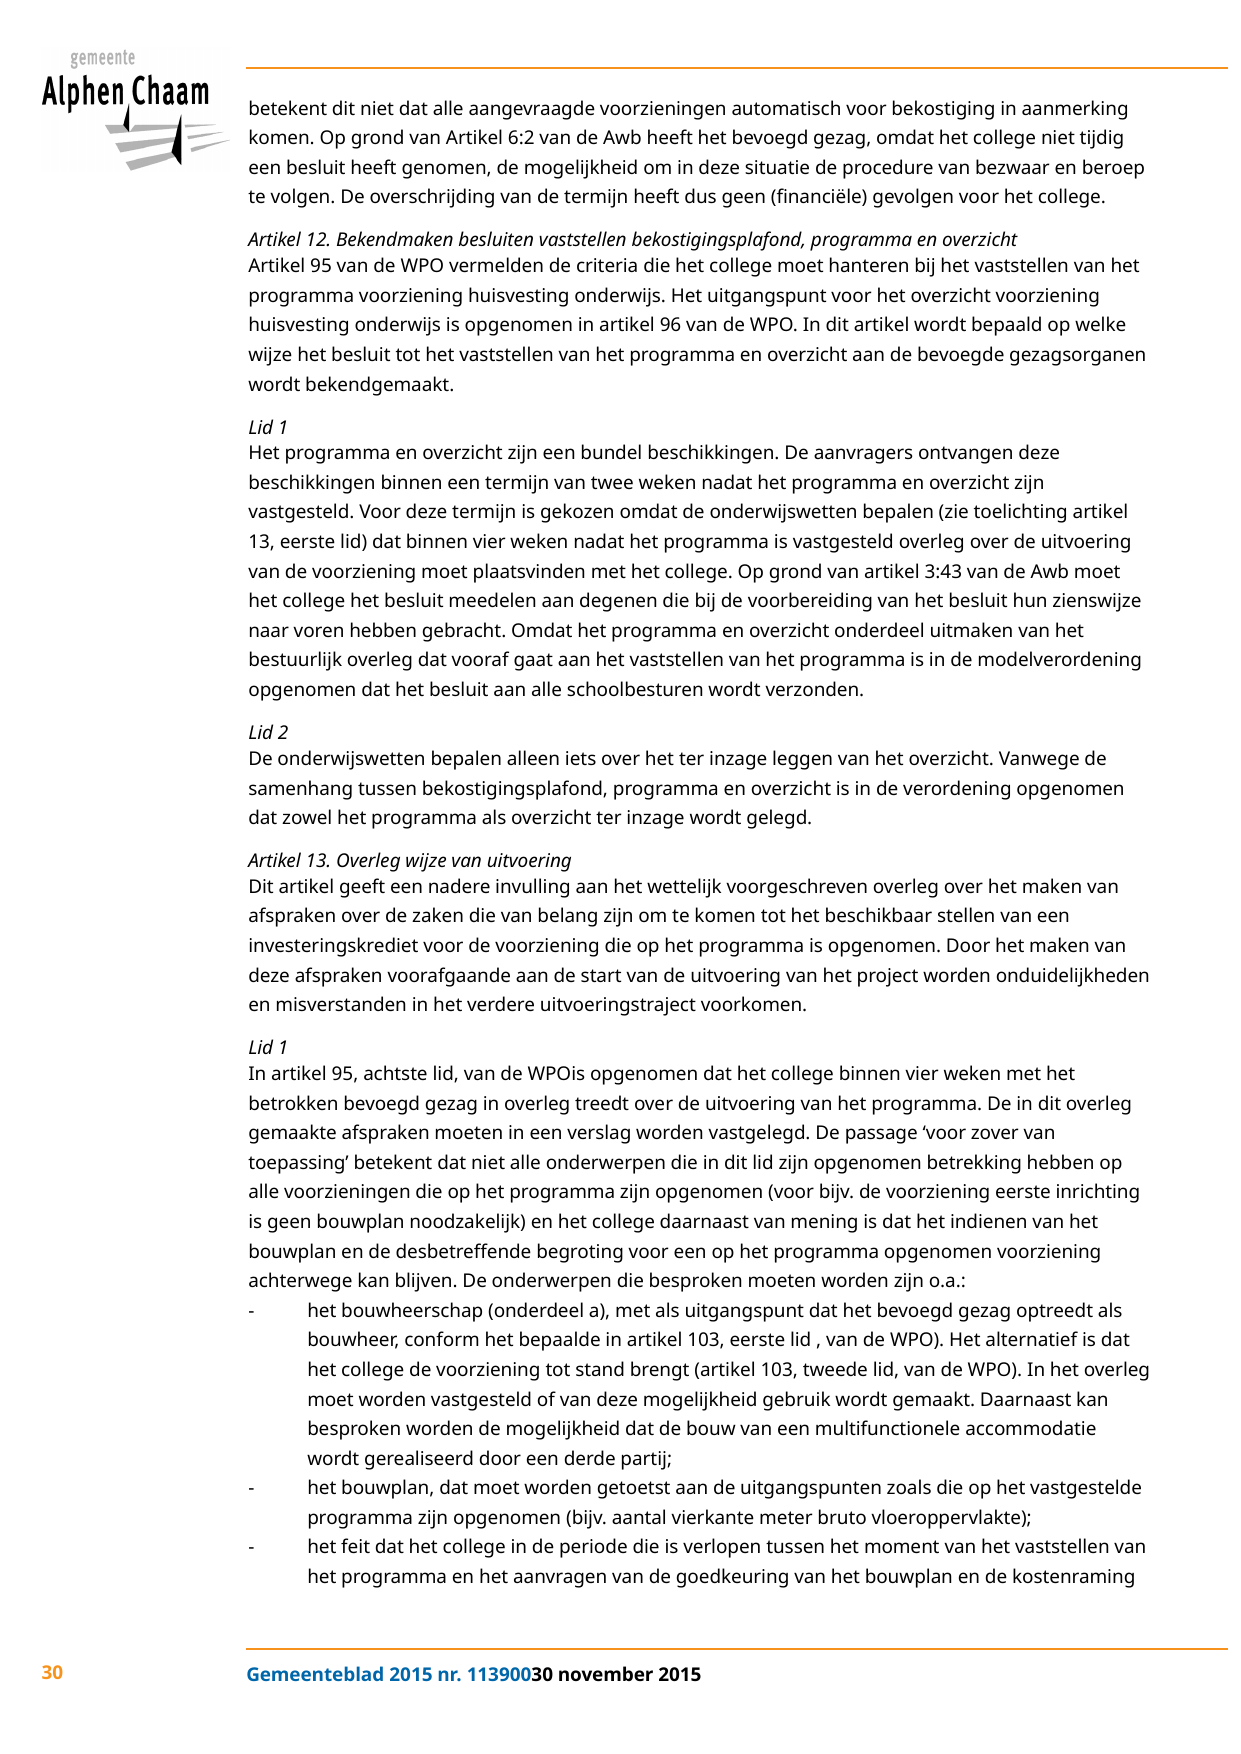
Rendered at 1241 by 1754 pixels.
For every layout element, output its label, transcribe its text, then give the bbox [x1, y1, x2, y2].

picture [41, 47, 231, 172]
list het feit dat het college in de periode die is verlopen tussen het moment van het vaststellen van het programma en het aanvragen van de goedkeuring van het bouwplan en de kostenraming [248, 1534, 1152, 1589]
text Artikel 95 van de WPO vermelden de criteria die het college moet hanteren bij het vaststellen van het programma voorziening huisvesting onderwijs. Het uitgangspunt voor het overzicht voorziening huisvesting onderwijs is opgenomen in artikel 96 van de WPO. In dit artikel wordt bepaald op welke wijze het besluit tot het vaststellen van het programma en overzicht aan de bevoegde gezagsorganen wordt bekendgemaakt. [248, 252, 1152, 396]
text Lid 1 [248, 1034, 1152, 1060]
text Artikel 12. Bekendmaken besluiten vaststellen bekostigingsplafond, programma en overzicht [248, 227, 1152, 252]
list het bouwheerschap (onderdeel a), met als uitgangspunt dat het bevoegd gezag optreedt als bouwheer, conform het bepaalde in artikel 103, eerste lid , van de WPO). Het alternatief is dat het college de voorziening tot stand brengt (artikel 103, tweede lid, van de WPO). In het overleg moet worden vastgesteld of van deze mogelijkheid gebruik wordt gemaakt. Daarnaast kan besproken worden de mogelijkheid dat de bouw van een multifunctionele accommodatie wordt gerealiseerd door een derde partij; [248, 1297, 1152, 1471]
list het bouwplan, dat moet worden getoetst aan de uitgangspunten zoals die op het vastgestelde programma zijn opgenomen (bijv. aantal vierkante meter bruto vloeroppervlakte); [248, 1474, 1152, 1530]
text Lid 1 [248, 414, 1152, 439]
text Lid 2 [248, 719, 1152, 745]
text De onderwijswetten bepalen alleen iets over het ter inzage leggen van het overzicht. Vanwege de samenhang tussen bekostigingsplafond, programma en overzicht is in de verordening opgenomen dat zowel het programma als overzicht ter inzage wordt gelegd. [248, 745, 1152, 830]
text In artikel 95, achtste lid, van de WPOis opgenomen dat het college binnen vier weken met het betrokken bevoegd gezag in overleg treedt over de uitvoering van het programma. De in dit overleg gemaakte afspraken moeten in een verslag worden vastgelegd. De passage ‘voor zover van toepassing’ betekent dat niet alle onderwerpen die in dit lid zijn opgenomen betrekking hebben op alle voorzieningen die op het programma zijn opgenomen (voor bijv. de voorziening eerste inrichting is geen bouwplan noodzakelijk) en het college daarnaast van mening is dat het indienen van het bouwplan en de desbetreffende begroting voor een op het programma opgenomen voorziening achterwege kan blijven. De onderwerpen die besproken moeten worden zijn o.a.: [248, 1060, 1152, 1293]
text Dit artikel geeft een nadere invulling aan het wettelijk voorgeschreven overleg over het maken van afspraken over de zaken die van belang zijn om te komen tot het beschikbaar stellen van een investeringskrediet voor de voorziening die op het programma is opgenomen. Door het maken van deze afspraken voorafgaande aan de start van de uitvoering van het project worden onduidelijkheden en misverstanden in het verdere uitvoeringstraject voorkomen. [248, 873, 1152, 1017]
text Het programma en overzicht zijn een bundel beschikkingen. De aanvragers ontvangen deze beschikkingen binnen een termijn van twee weken nadat het programma en overzicht zijn vastgesteld. Voor deze termijn is gekozen omdat de onderwijswetten bepalen (zie toelichting artikel 13, eerste lid) dat binnen vier weken nadat het programma is vastgesteld overleg over de uitvoering van de voorziening moet plaatsvinden met het college. Op grond van artikel 3:43 van de Awb moet het college het besluit meedelen aan degenen die bij de voorbereiding van het besluit hun zienswijze naar voren hebben gebracht. Omdat het programma en overzicht onderdeel uitmaken van het bestuurlijk overleg dat vooraf gaat aan het vaststellen van het programma is in de modelverordening opgenomen dat het besluit aan alle schoolbesturen wordt verzonden. [248, 439, 1152, 702]
text betekent dit niet dat alle aangevraagde voorzieningen automatisch voor bekostiging in aanmerking komen. Op grond van Artikel 6:2 van de Awb heeft het bevoegd gezag, omdat het college niet tijdig een besluit heeft genomen, de mogelijkheid om in deze situatie de procedure van bezwaar en beroep te volgen. De overschrijding van de termijn heeft dus geen (financiële) gevolgen voor het college. [248, 95, 1152, 209]
text Artikel 13. Overleg wijze van uitvoering [248, 847, 1152, 873]
